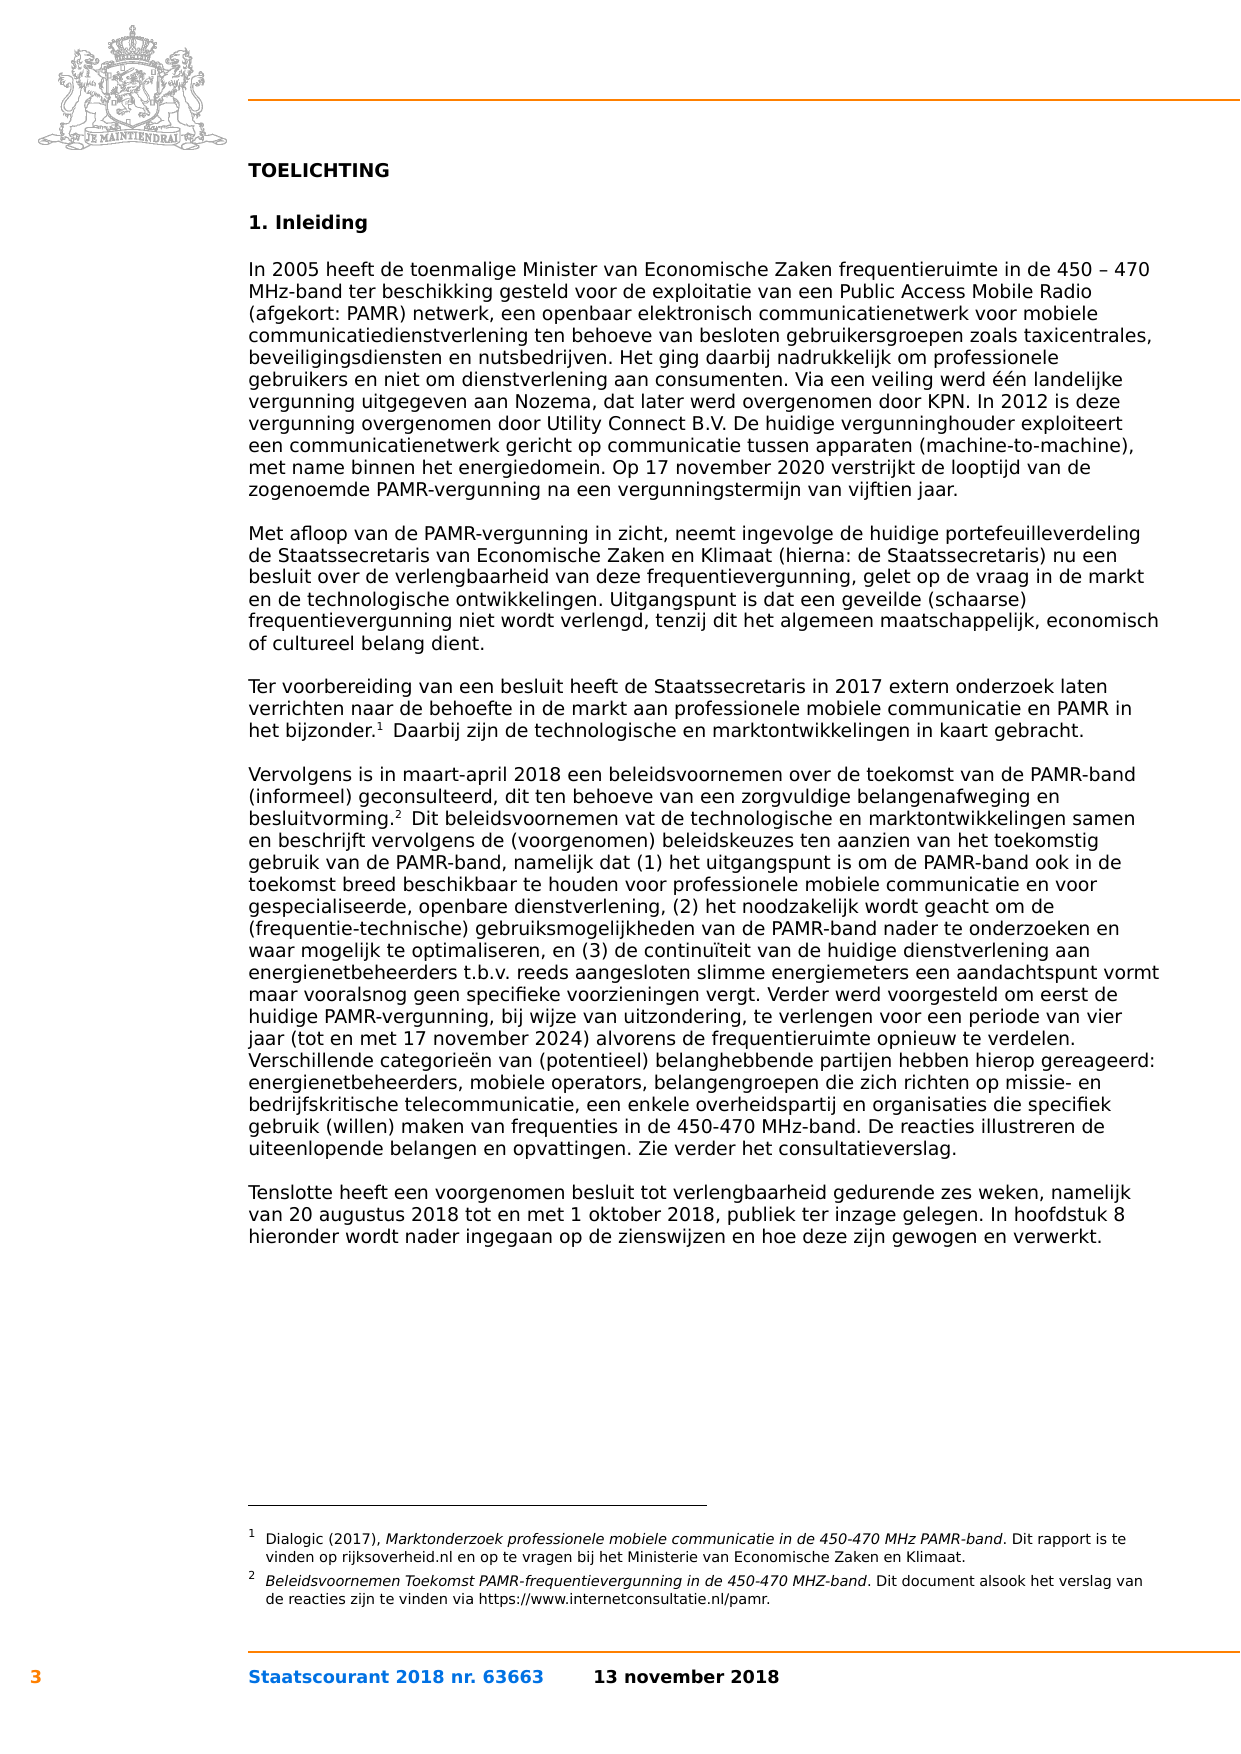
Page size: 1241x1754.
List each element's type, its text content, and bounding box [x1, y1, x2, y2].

subtitle TOELICHTING [248, 160, 1163, 182]
text Vervolgens is in maart-april 2018 een beleidsvoornemen over de toekomst van de PAMR-band (informeel) geconsulteerd, dit ten behoeve van een zorgvuldige belangenafweging en besluitvorming. Dit beleidsvoornemen vat de technologische en marktontwikkelingen samen en beschrijft vervolgens de (voorgenomen) beleidskeuzes ten aanzien van het toekomstig gebruik van de PAMR-band, namelijk dat (1) het uitgangspunt is om de PAMR-band ook in de toekomst breed beschikbaar te houden voor professionele mobiele communicatie en voor gespecialiseerde, openbare dienstverlening, (2) het noodzakelijk wordt geacht om de (frequentie-technische) gebruiksmogelijkheden van de PAMR-band nader te onderzoeken en waar mogelijk te optimaliseren, en (3) de continuïteit van de huidige dienstverlening aan energienetbeheerders t.b.v. reeds aangesloten slimme energiemeters een aandachtspunt vormt maar vooralsnog geen specifieke voorzieningen vergt. Verder werd voorgesteld om eerst de huidige PAMR-vergunning, bij wijze van uitzondering, te verlengen voor een periode van vier jaar (tot en met 17 november 2024) alvorens de frequentieruimte opnieuw te verdelen. Verschillende categorieën van (potentieel) belanghebbende partijen hebben hierop gereageerd: energienetbeheerders, mobiele operators, belangengroepen die zich richten op missie- en bedrijfskritische telecommunicatie, een enkele overheidspartij en organisaties die specifiek gebruik (willen) maken van frequenties in de 450-470 MHz-band. De reacties illustreren de uiteenlopende belangen en opvattingen. Zie verder het consultatieverslag. [248, 764, 1163, 1160]
text Ter voorbereiding van een besluit heeft de Staatssecretaris in 2017 extern onderzoek laten verrichten naar de behoefte in de markt aan professionele mobiele communicatie en PAMR in het bijzonder. Daarbij zijn de technologische en marktontwikkelingen in kaart gebracht. [248, 676, 1163, 742]
picture [38, 25, 227, 150]
subtitle 1. Inleiding [248, 212, 1163, 234]
text Dialogic (2017), Marktonderzoek professionele mobiele communicatie in de 450-470 MHz PAMR-band. Dit rapport is te vinden op rijksoverheid.nl en op te vragen bij het Ministerie van Economische Zaken en Klimaat. [248, 1527, 1163, 1566]
text Tenslotte heeft een voorgenomen besluit tot verlengbaarheid gedurende zes weken, namelijk van 20 augustus 2018 tot en met 1 oktober 2018, publiek ter inzage gelegen. In hoofdstuk 8 hieronder wordt nader ingegaan op de zienswijzen en hoe deze zijn gewogen en verwerkt. [248, 1182, 1163, 1247]
text Beleidsvoornemen Toekomst PAMR-frequentievergunning in de 450-470 MHZ-band. Dit document alsook het verslag van de reacties zijn te vinden via https://www.internetconsultatie.nl/pamr. [248, 1569, 1163, 1608]
text Met afloop van de PAMR-vergunning in zicht, neemt ingevolge de huidige portefeuilleverdeling de Staatssecretaris van Economische Zaken en Klimaat (hierna: de Staatssecretaris) nu een besluit over de verlengbaarheid van deze frequentievergunning, gelet op de vraag in de markt en de technologische ontwikkelingen. Uitgangspunt is dat een geveilde (schaarse) frequentievergunning niet wordt verlengd, tenzij dit het algemeen maatschappelijk, economisch of cultureel belang dient. [248, 522, 1163, 654]
text In 2005 heeft de toenmalige Minister van Economische Zaken frequentieruimte in de 450 – 470 MHz-band ter beschikking gesteld voor de exploitatie van een Public Access Mobile Radio (afgekort: PAMR) netwerk, een openbaar elektronisch communicatienetwerk voor mobiele communicatiedienstverlening ten behoeve van besloten gebruikersgroepen zoals taxicentrales, beveiligingsdiensten en nutsbedrijven. Het ging daarbij nadrukkelijk om professionele gebruikers en niet om dienstverlening aan consumenten. Via een veiling werd één landelijke vergunning uitgegeven aan Nozema, dat later werd overgenomen door KPN. In 2012 is deze vergunning overgenomen door Utility Connect B.V. De huidige vergunninghouder exploiteert een communicatienetwerk gericht op communicatie tussen apparaten (machine-to-machine), met name binnen het energiedomein. Op 17 november 2020 verstrijkt de looptijd van de zogenoemde PAMR-vergunning na een vergunningstermijn van vijftien jaar. [248, 259, 1163, 501]
